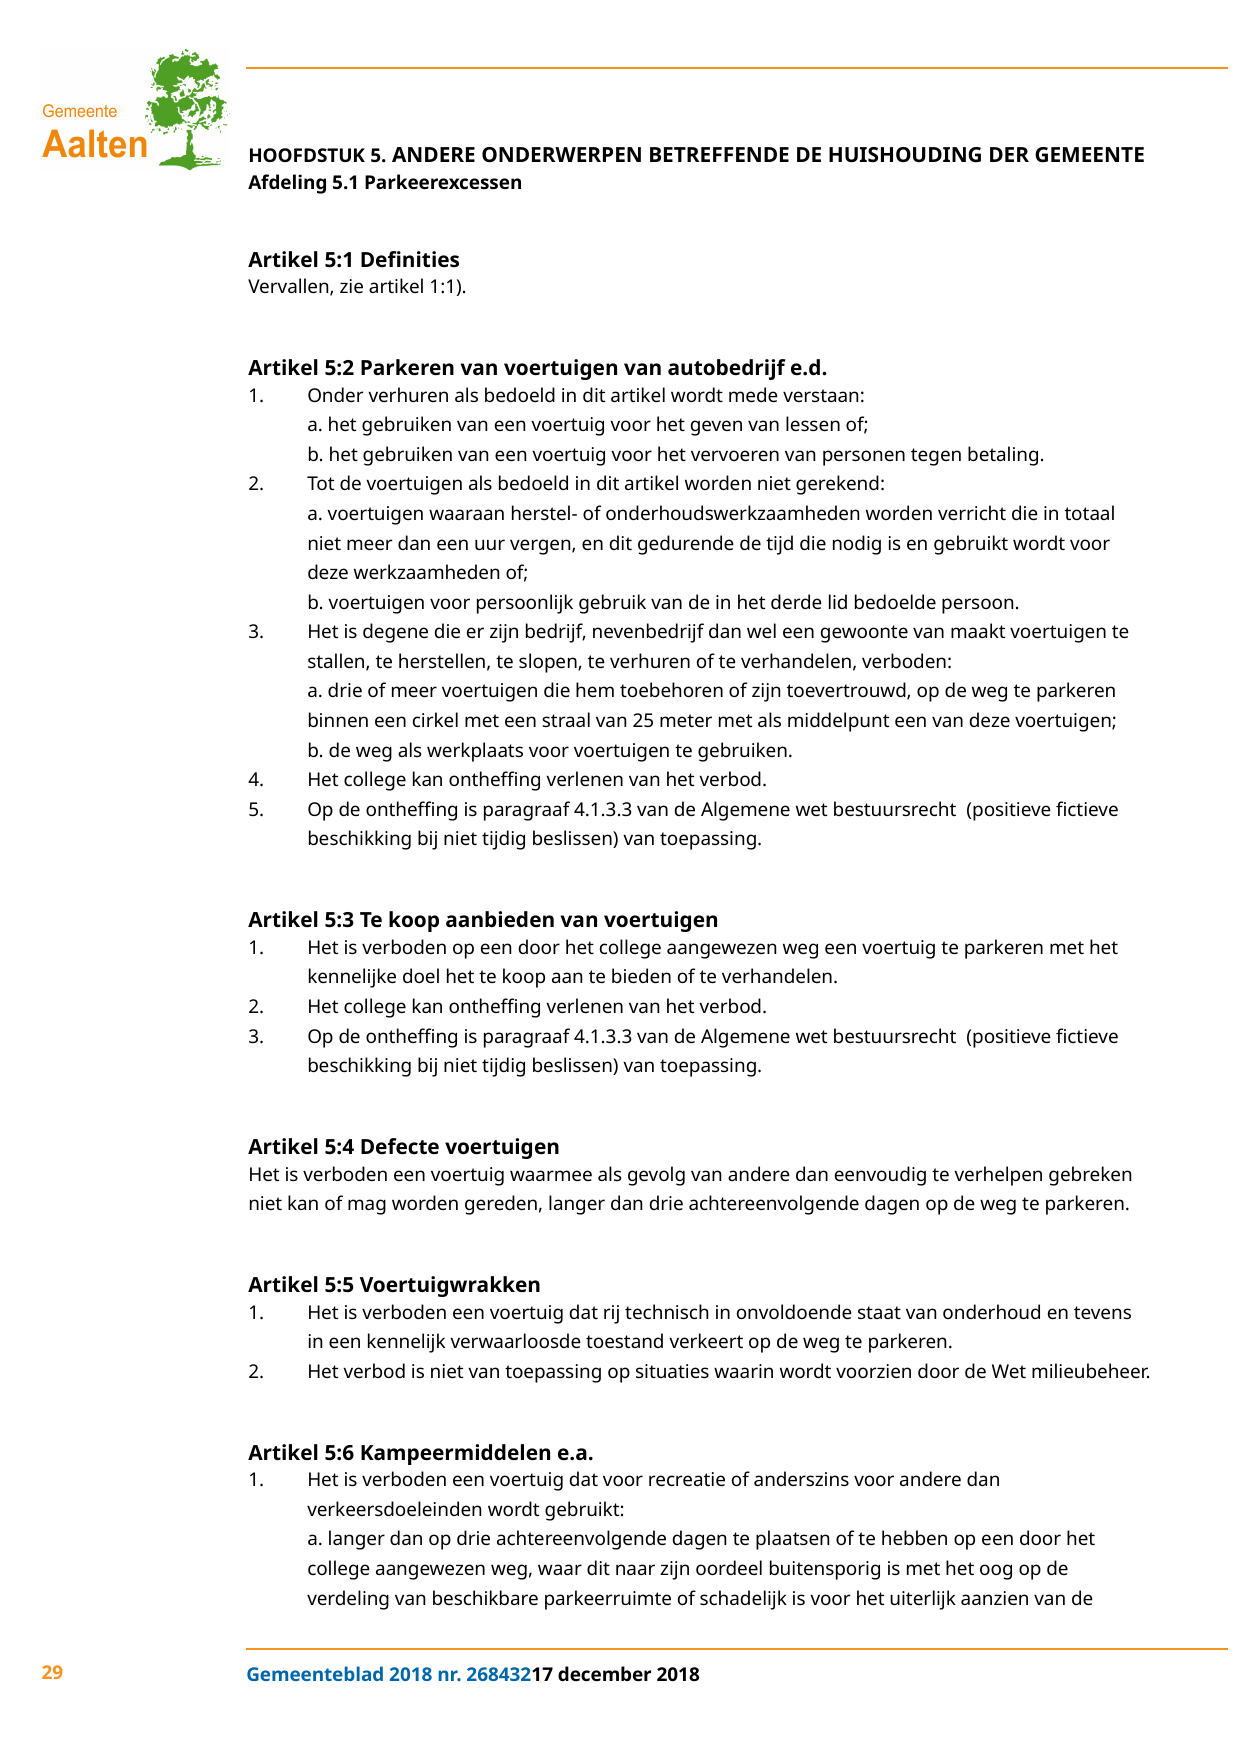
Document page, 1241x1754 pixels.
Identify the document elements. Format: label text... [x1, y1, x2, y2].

text Artikel 5:1 Definities [248, 245, 1152, 273]
list b. de weg als werkplaats voor voertuigen te gebruiken. [248, 737, 1152, 763]
text Artikel 5:2 Parkeren van voertuigen van autobedrijf e.d. [248, 353, 1152, 382]
list a. langer dan op drie achtereenvolgende dagen te plaatsen of te hebben op een door het college aangewezen weg, waar dit naar zijn oordeel buitensporig is met het oog op de verdeling van beschikbare parkeerruimte of schadelijk is voor het uiterlijk aanzien van de [248, 1526, 1152, 1611]
text Artikel 5:6 Kampeermiddelen e.a. [248, 1438, 1152, 1466]
list Op de ontheffing is paragraaf 4.1.3.3 van de Algemene wet bestuursrecht (positieve fictieve beschikking bij niet tijdig beslissen) van toepassing. [248, 1023, 1152, 1078]
text HOOFDSTUK 5. ANDERE ONDERWERPEN BETREFFENDE DE HUISHOUDING DER GEMEENTE [248, 140, 1152, 169]
list Het verbod is niet van toepassing op situaties waarin wordt voorzien door de Wet milieubeheer. [248, 1358, 1152, 1384]
text Artikel 5:5 Voertuigwrakken [248, 1270, 1152, 1299]
list Onder verhuren als bedoeld in dit artikel wordt mede verstaan: [248, 382, 1152, 408]
list Het is verboden een voertuig dat voor recreatie of anderszins voor andere dan verkeersdoeleinden wordt gebruikt: [248, 1466, 1152, 1522]
list a. drie of meer voertuigen die hem toebehoren of zijn toevertrouwd, op de weg te parkeren binnen een cirkel met een straal van 25 meter met als middelpunt een van deze voertuigen; [248, 678, 1152, 733]
text Artikel 5:3 Te koop aanbieden van voertuigen [248, 906, 1152, 934]
list Het is verboden een voertuig dat rij technisch in onvoldoende staat van onderhoud en tevens in een kennelijk verwaarloosde toestand verkeert op de weg te parkeren. [248, 1299, 1152, 1354]
text Vervallen, zie artikel 1:1). [248, 273, 1152, 299]
list Het college kan ontheffing verlenen van het verbod. [248, 993, 1152, 1019]
list a. voertuigen waaraan herstel- of onderhoudswerkzaamheden worden verricht die in totaal niet meer dan een uur vergen, en dit gedurende de tijd die nodig is en gebruikt wordt voor deze werkzaamheden of; [248, 500, 1152, 585]
text Het is verboden een voertuig waarmee als gevolg van andere dan eenvoudig te verhelpen gebreken niet kan of mag worden gereden, langer dan drie achtereenvolgende dagen op de weg te parkeren. [248, 1161, 1152, 1216]
list a. het gebruiken van een voertuig voor het geven van lessen of; [248, 411, 1152, 437]
list Het is degene die er zijn bedrijf, nevenbedrijf dan wel een gewoonte van maakt voertuigen te stallen, te herstellen, te slopen, te verhuren of te verhandelen, verboden: [248, 618, 1152, 674]
list Op de ontheffing is paragraaf 4.1.3.3 van de Algemene wet bestuursrecht (positieve fictieve beschikking bij niet tijdig beslissen) van toepassing. [248, 796, 1152, 851]
text Afdeling 5.1 Parkeerexcessen [248, 169, 1152, 194]
text Artikel 5:4 Defecte voertuigen [248, 1132, 1152, 1161]
list Het college kan ontheffing verlenen van het verbod. [248, 766, 1152, 792]
picture [41, 47, 231, 172]
list Het is verboden op een door het college aangewezen weg een voertuig te parkeren met het kennelijke doel het te koop aan te bieden of te verhandelen. [248, 934, 1152, 989]
list b. voertuigen voor persoonlijk gebruik van de in het derde lid bedoelde persoon. [248, 589, 1152, 615]
list Tot de voertuigen als bedoeld in dit artikel worden niet gerekend: [248, 471, 1152, 496]
list b. het gebruiken van een voertuig voor het vervoeren van personen tegen betaling. [248, 441, 1152, 467]
